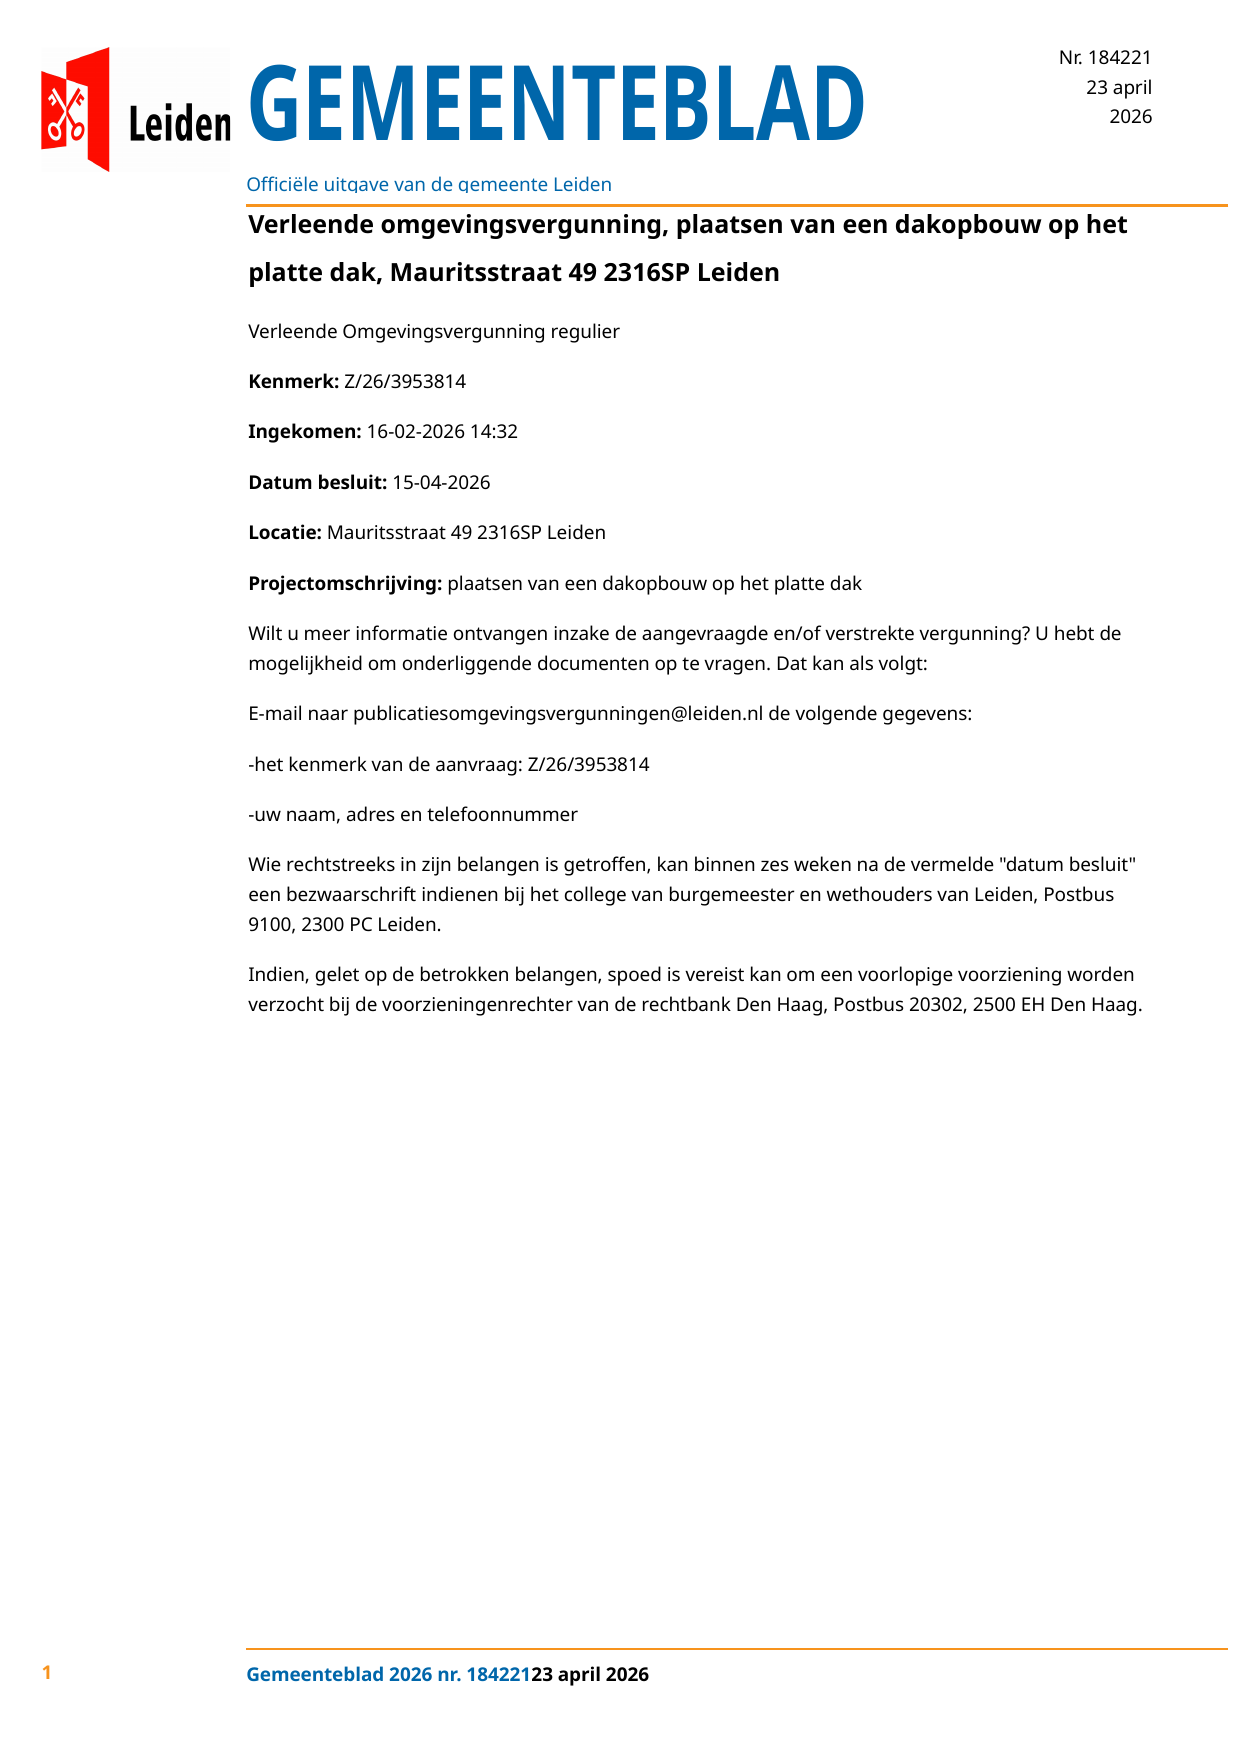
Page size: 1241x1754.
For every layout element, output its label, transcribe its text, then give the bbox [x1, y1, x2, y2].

text Projectomschrijving: plaatsen van een dakopbouw op het platte dak [248, 570, 1152, 596]
text E-mail naar publicatiesomgevingsvergunningen@leiden.nl de volgende gegevens: [248, 700, 1152, 726]
text Wilt u meer informatie ontvangen inzake de aangevraagde en/of verstrekte vergunning? U hebt de mogelijkheid om onderliggende documenten op te vragen. Dat kan als volgt: [248, 620, 1152, 676]
text Datum besluit: 15-04-2026 [248, 469, 1152, 495]
text Verleende Omgevingsvergunning regulier [248, 318, 1152, 344]
text Verleende omgevingsvergunning, plaatsen van een dakopbouw op het platte dak, Mauritsstraat 49 2316SP Leiden [248, 207, 1152, 288]
text Ingekomen: 16-02-2026 14:32 [248, 419, 1152, 444]
text Kenmerk: Z/26/3953814 [248, 368, 1152, 394]
picture [41, 47, 231, 172]
text -uw naam, adres en telefoonnummer [248, 801, 1152, 827]
text Locatie: Mauritsstraat 49 2316SP Leiden [248, 519, 1152, 545]
text -het kenmerk van de aanvraag: Z/26/3953814 [248, 751, 1152, 777]
text Wie rechtstreeks in zijn belangen is getroffen, kan binnen zes weken na de vermelde "datum besluit" een bezwaarschrift indienen bij het college van burgemeester en wethouders van Leiden, Postbus 9100, 2300 PC Leiden. [248, 852, 1152, 937]
text Indien, gelet op de betrokken belangen, spoed is vereist kan om een voorlopige voorziening worden verzocht bij de voorzieningenrechter van de rechtbank Den Haag, Postbus 20302, 2500 EH Den Haag. [248, 961, 1152, 1017]
